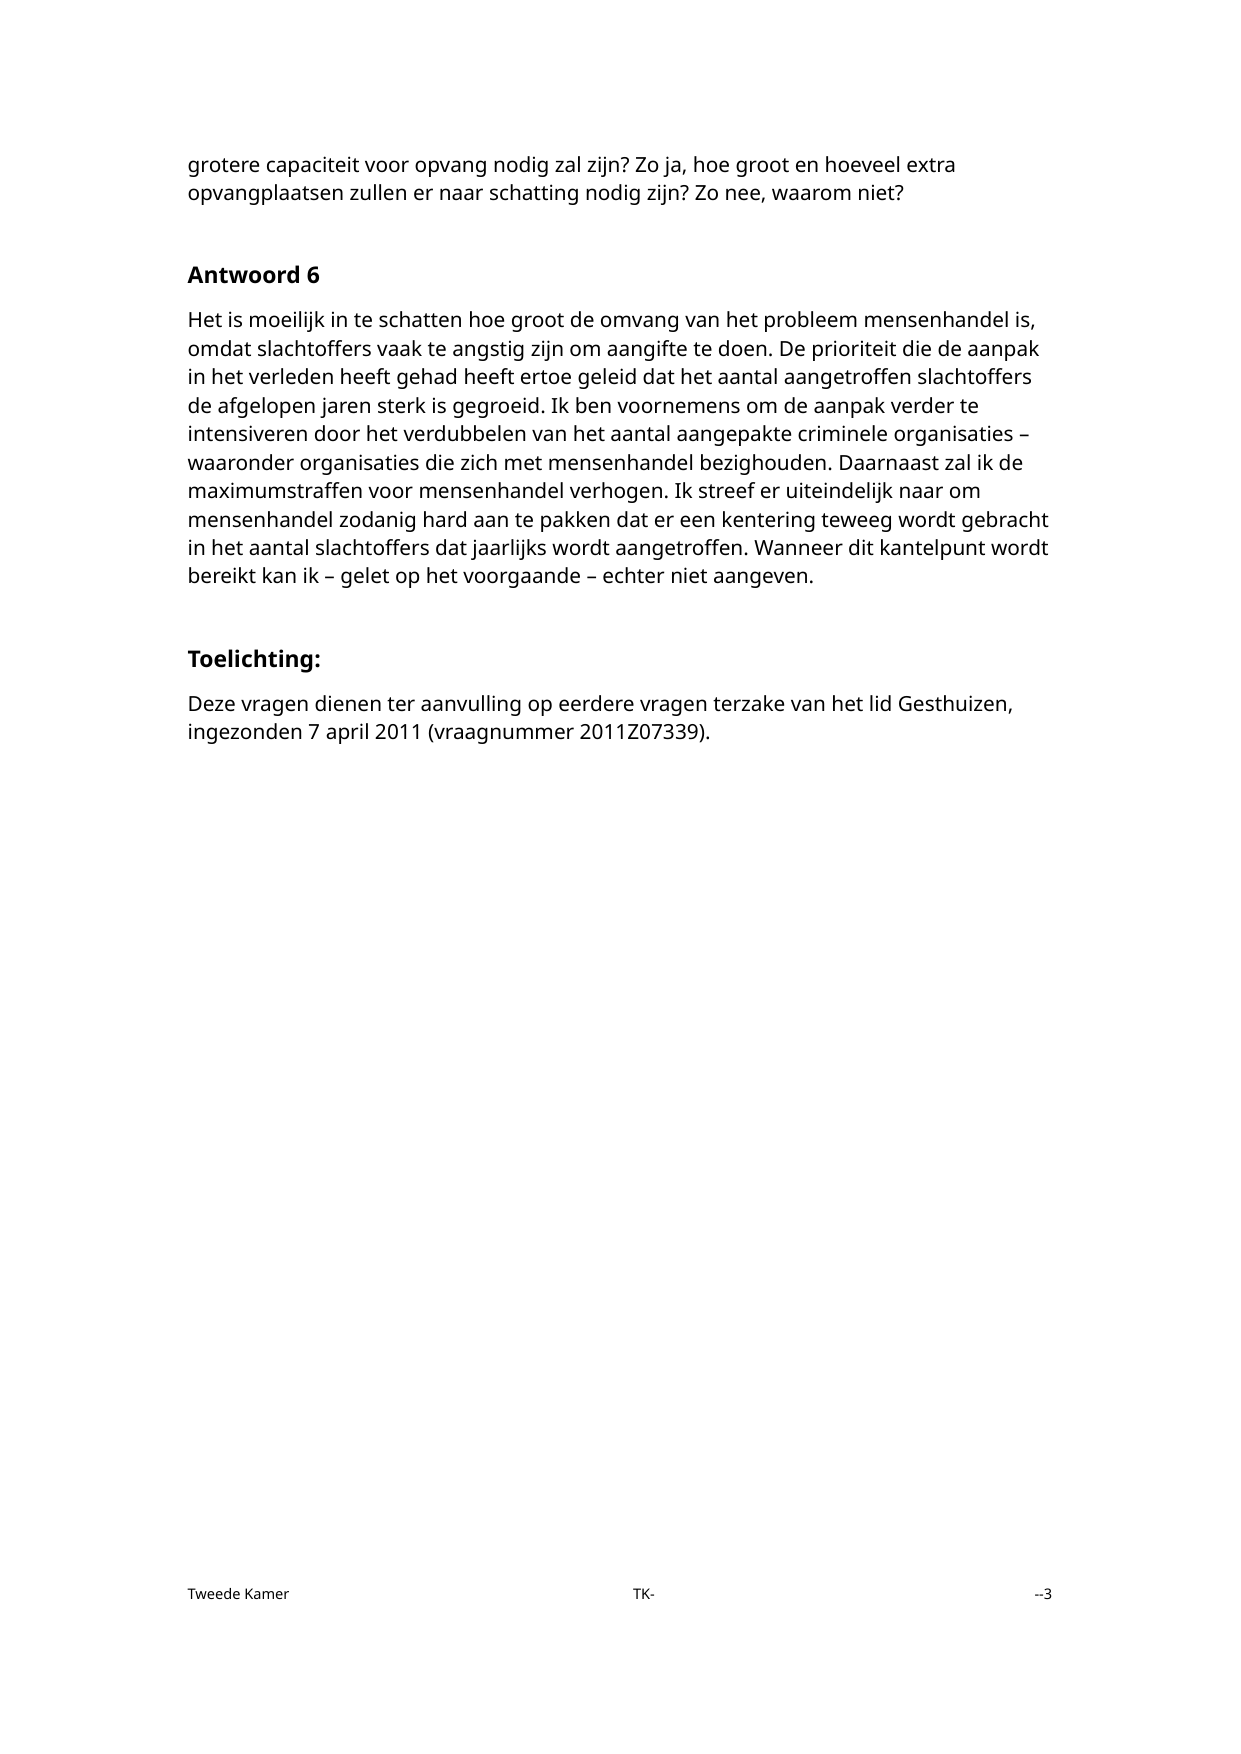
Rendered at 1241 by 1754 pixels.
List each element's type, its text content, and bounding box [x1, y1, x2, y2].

text Deze vragen dienen ter aanvulling op eerdere vragen terzake van het lid Gesthuizen, ingezonden 7 april 2011 (vraagnummer 2011Z07339). [187, 689, 1053, 746]
text grotere capaciteit voor opvang nodig zal zijn? Zo ja, hoe groot en hoeveel extra opvangplaatsen zullen er naar schatting nodig zijn? Zo nee, waarom niet? [187, 150, 1053, 207]
subtitle Toelichting: [187, 642, 1053, 674]
subtitle Antwoord 6 [187, 259, 1053, 291]
text Het is moeilijk in te schatten hoe groot de omvang van het probleem mensenhandel is, omdat slachtoffers vaak te angstig zijn om aangifte te doen. De prioriteit die de aanpak in het verleden heeft gehad heeft ertoe geleid dat het aantal aangetroffen slachtoffers de afgelopen jaren sterk is gegroeid. Ik ben voornemens om de aanpak verder te intensiveren door het verdubbelen van het aantal aangepakte criminele organisaties – waaronder organisaties die zich met mensenhandel bezighouden. Daarnaast zal ik de maximumstraffen voor mensenhandel verhogen. Ik streef er uiteindelijk naar om mensenhandel zodanig hard aan te pakken dat er een kentering teweeg wordt gebracht in het aantal slachtoffers dat jaarlijks wordt aangetroffen. Wanneer dit kantelpunt wordt bereikt kan ik – gelet op het voorgaande – echter niet aangeven. [187, 306, 1053, 590]
